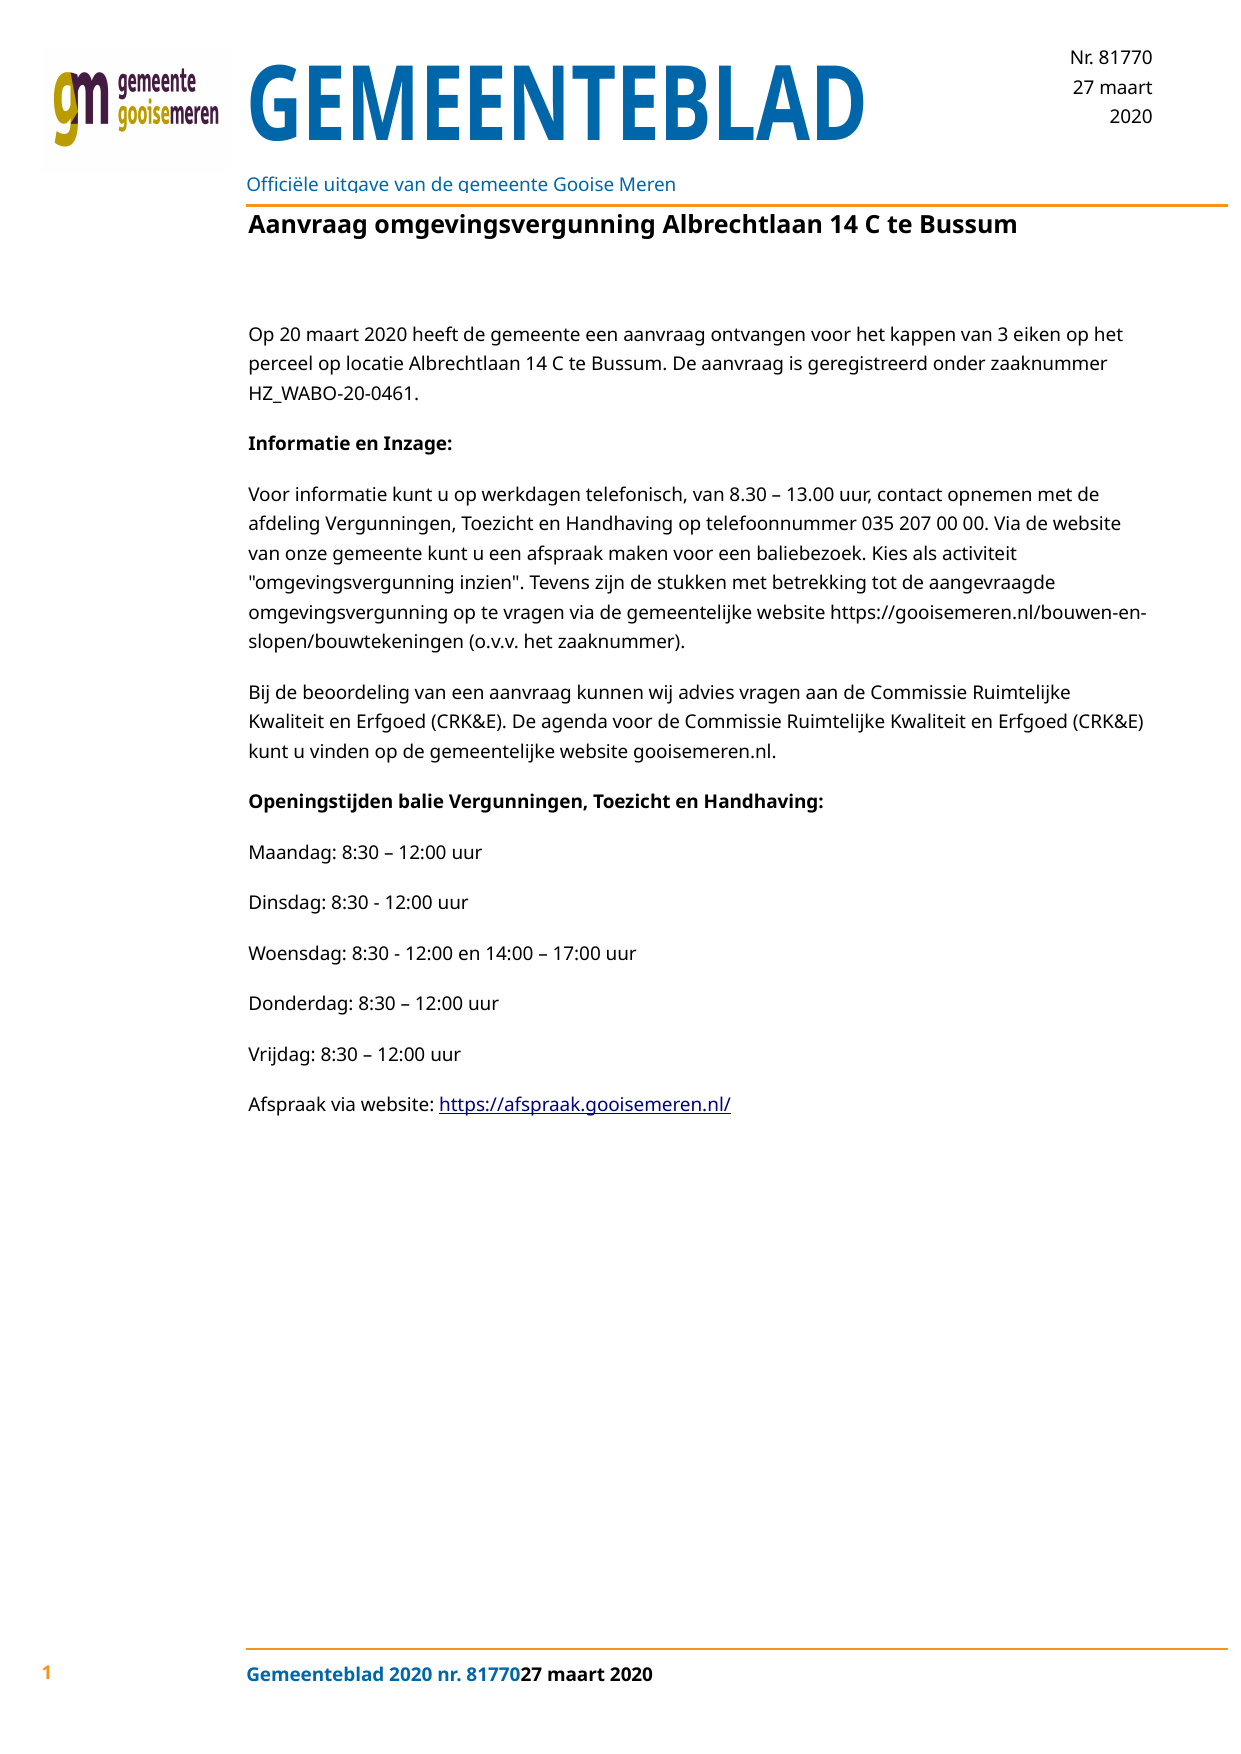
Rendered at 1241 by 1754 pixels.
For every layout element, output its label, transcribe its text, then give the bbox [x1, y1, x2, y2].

text Aanvraag omgevingsvergunning Albrechtlaan 14 C te Bussum [248, 207, 1152, 241]
text Bij de beoordeling van een aanvraag kunnen wij advies vragen aan de Commissie Ruimtelijke Kwaliteit en Erfgoed (CRK&E). De agenda voor de Commissie Ruimtelijke Kwaliteit en Erfgoed (CRK&E) kunt u vinden op de gemeentelijke website gooisemeren.nl. [248, 679, 1152, 764]
text Voor informatie kunt u op werkdagen telefonisch, van 8.30 – 13.00 uur, contact opnemen met de afdeling Vergunningen, Toezicht en Handhaving op telefoonnummer 035 207 00 00. Via de website van onze gemeente kunt u een afspraak maken voor een baliebezoek. Kies als activiteit "omgevingsvergunning inzien". Tevens zijn de stukken met betrekking tot de aangevraagde omgevingsvergunning op te vragen via de gemeentelijke website https://gooisemeren.nl/bouwen-en-slopen/bouwtekeningen (o.v.v. het zaaknummer). [248, 481, 1152, 654]
text Op 20 maart 2020 heeft de gemeente een aanvraag ontvangen voor het kappen van 3 eiken op het perceel op locatie Albrechtlaan 14 C te Bussum. De aanvraag is geregistreerd onder zaaknummer HZ_WABO-20-0461. [248, 321, 1152, 406]
picture [41, 47, 231, 172]
text Woensdag: 8:30 - 12:00 en 14:00 – 17:00 uur [248, 940, 1152, 966]
text Donderdag: 8:30 – 12:00 uur [248, 990, 1152, 1016]
text Vrijdag: 8:30 – 12:00 uur [248, 1041, 1152, 1066]
text Dinsdag: 8:30 - 12:00 uur [248, 889, 1152, 915]
text Informatie en Inzage: [248, 430, 1152, 456]
text Openingstijden balie Vergunningen, Toezicht en Handhaving: [248, 789, 1152, 814]
text Afspraak via website: https://afspraak.gooisemeren.nl/ [248, 1091, 1152, 1117]
text Maandag: 8:30 – 12:00 uur [248, 839, 1152, 865]
